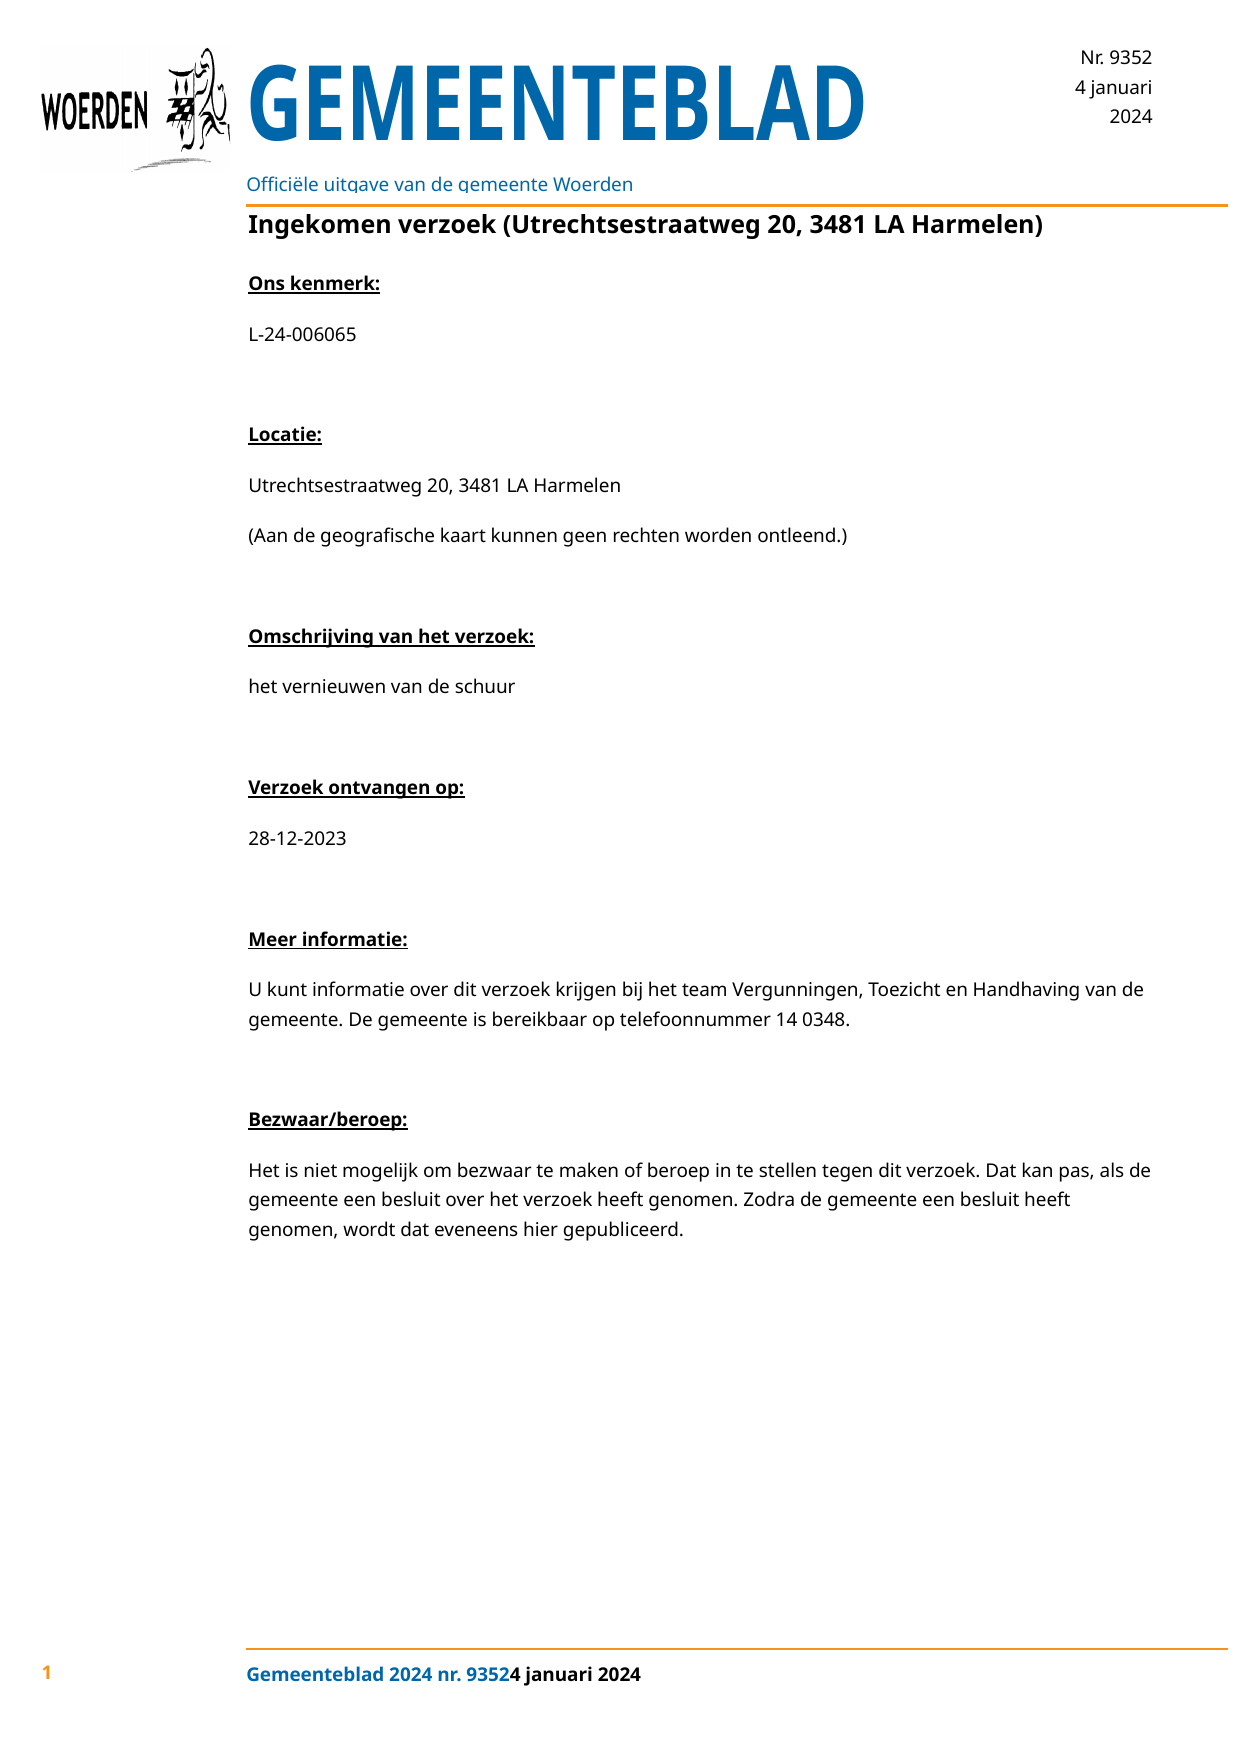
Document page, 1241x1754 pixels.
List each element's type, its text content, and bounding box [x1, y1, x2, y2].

text Meer informatie: [248, 926, 1152, 951]
text Ons kenmerk: [248, 270, 1152, 296]
text het vernieuwen van de schuur [248, 674, 1152, 699]
text 28-12-2023 [248, 825, 1152, 851]
text Verzoek ontvangen op: [248, 774, 1152, 800]
text Ingekomen verzoek (Utrechtsestraatweg 20, 3481 LA Harmelen) [248, 207, 1152, 241]
text Utrechtsestraatweg 20, 3481 LA Harmelen [248, 472, 1152, 498]
text (Aan de geografische kaart kunnen geen rechten worden ontleend.) [248, 522, 1152, 548]
picture [41, 47, 231, 172]
text Locatie: [248, 422, 1152, 447]
text U kunt informatie over dit verzoek krijgen bij het team Vergunningen, Toezicht en Handhaving van de gemeente. De gemeente is bereikbaar op telefoonnummer 14 0348. [248, 976, 1152, 1031]
text Het is niet mogelijk om bezwaar te maken of beroep in te stellen tegen dit verzoek. Dat kan pas, als de gemeente een besluit over het verzoek heeft genomen. Zodra de gemeente een besluit heeft genomen, wordt dat eveneens hier gepubliceerd. [248, 1157, 1152, 1242]
text Omschrijving van het verzoek: [248, 623, 1152, 649]
text Bezwaar/beroep: [248, 1107, 1152, 1132]
text L-24-006065 [248, 321, 1152, 346]
